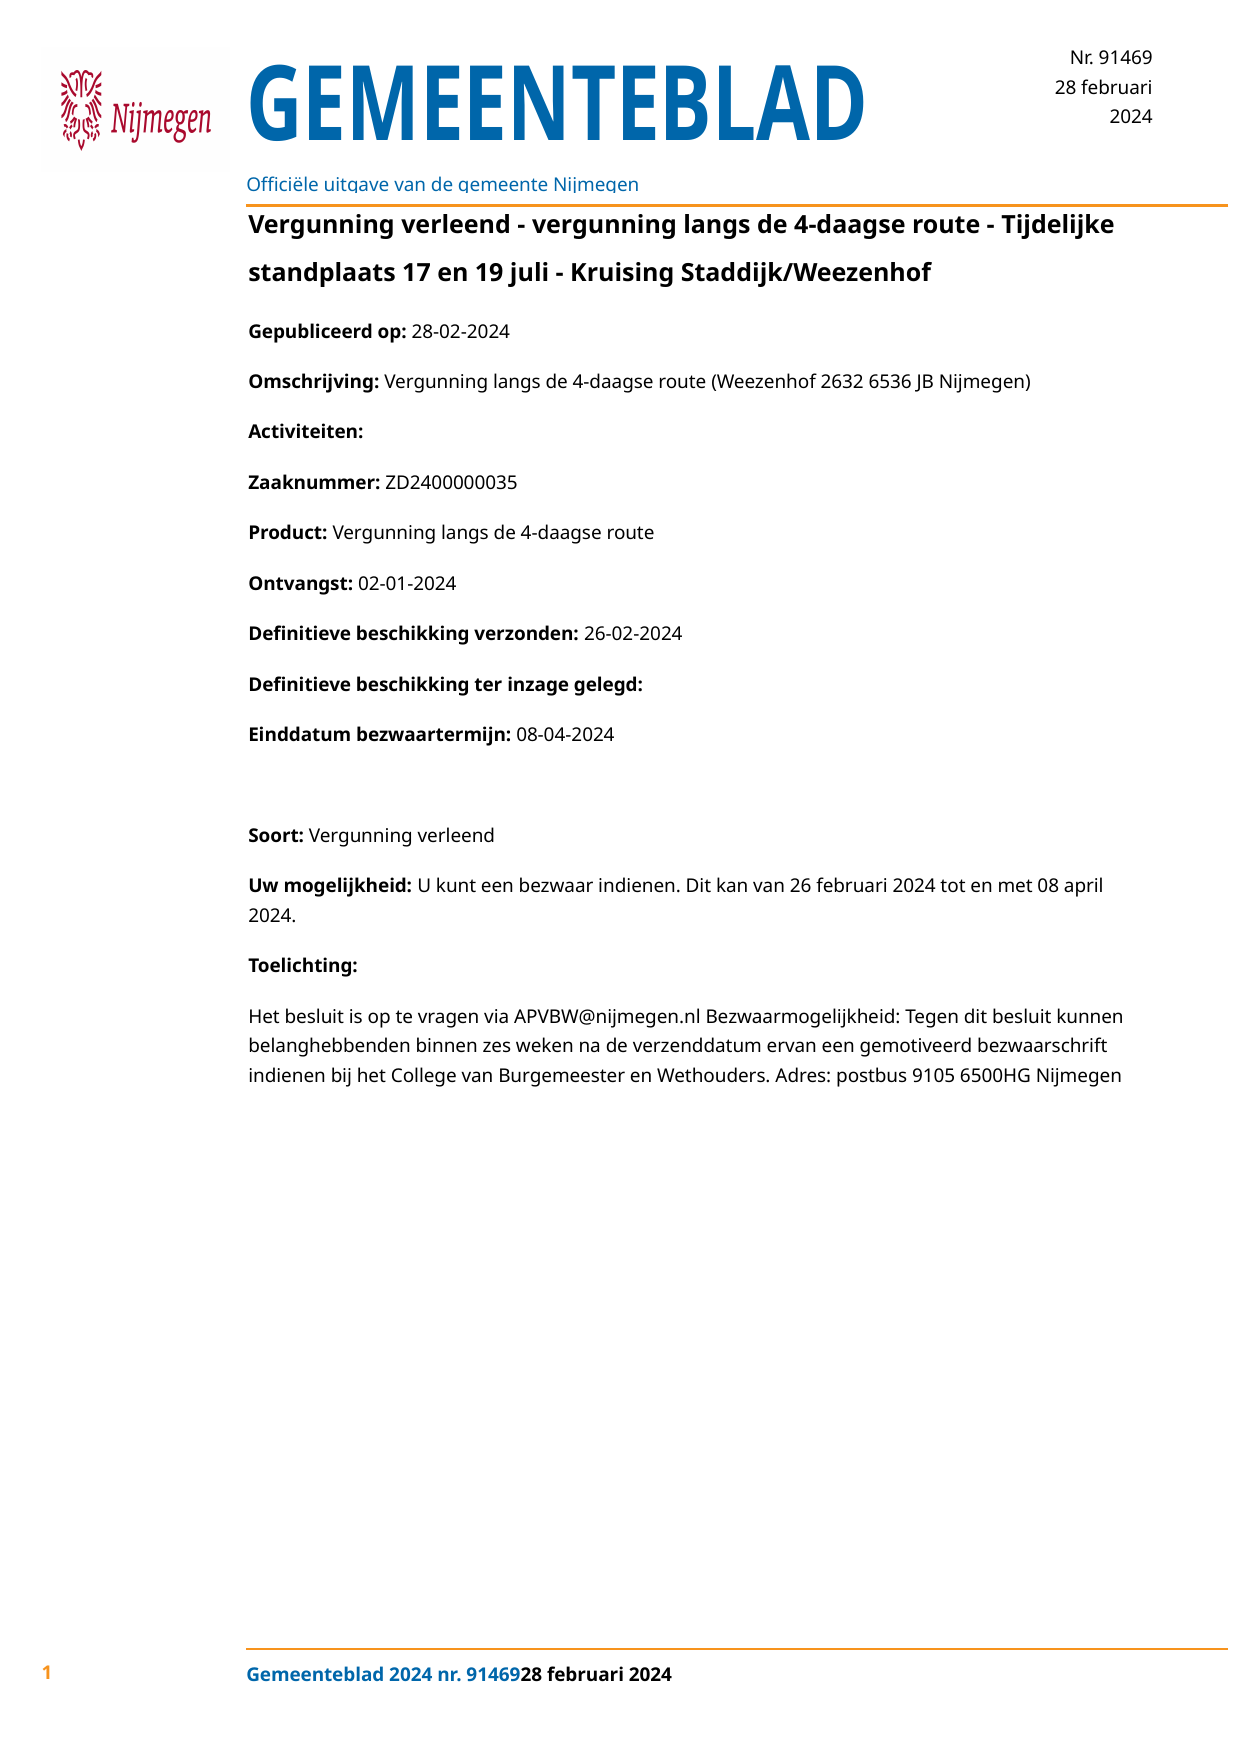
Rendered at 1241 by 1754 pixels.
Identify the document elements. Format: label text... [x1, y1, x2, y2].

text Omschrijving: Vergunning langs de 4-daagse route (Weezenhof 2632 6536 JB Nijmegen) [248, 368, 1152, 394]
text Soort: Vergunning verleend [248, 822, 1152, 848]
text Uw mogelijkheid: U kunt een bezwaar indienen. Dit kan van 26 februari 2024 tot en met 08 april 2024. [248, 872, 1152, 928]
text Definitieve beschikking verzonden: 26-02-2024 [248, 620, 1152, 646]
text Einddatum bezwaartermijn: 08-04-2024 [248, 721, 1152, 747]
picture [41, 47, 231, 172]
text Toelichting: [248, 952, 1152, 978]
text Zaaknummer: ZD2400000035 [248, 469, 1152, 495]
text Definitieve beschikking ter inzage gelegd: [248, 671, 1152, 697]
text Ontvangst: 02-01-2024 [248, 570, 1152, 596]
text Product: Vergunning langs de 4-daagse route [248, 519, 1152, 545]
text Vergunning verleend - vergunning langs de 4-daagse route - Tijdelijke standplaats 17 en 19 juli - Kruising Staddijk/Weezenhof [248, 207, 1152, 288]
text Gepubliceerd op: 28-02-2024 [248, 318, 1152, 344]
text Activiteiten: [248, 419, 1152, 444]
text Het besluit is op te vragen via APVBW@nijmegen.nl Bezwaarmogelijkheid: Tegen dit besluit kunnen belanghebbenden binnen zes weken na de verzenddatum ervan een gemotiveerd bezwaarschrift indienen bij het College van Burgemeester en Wethouders. Adres: postbus 9105 6500HG Nijmegen [248, 1003, 1152, 1088]
